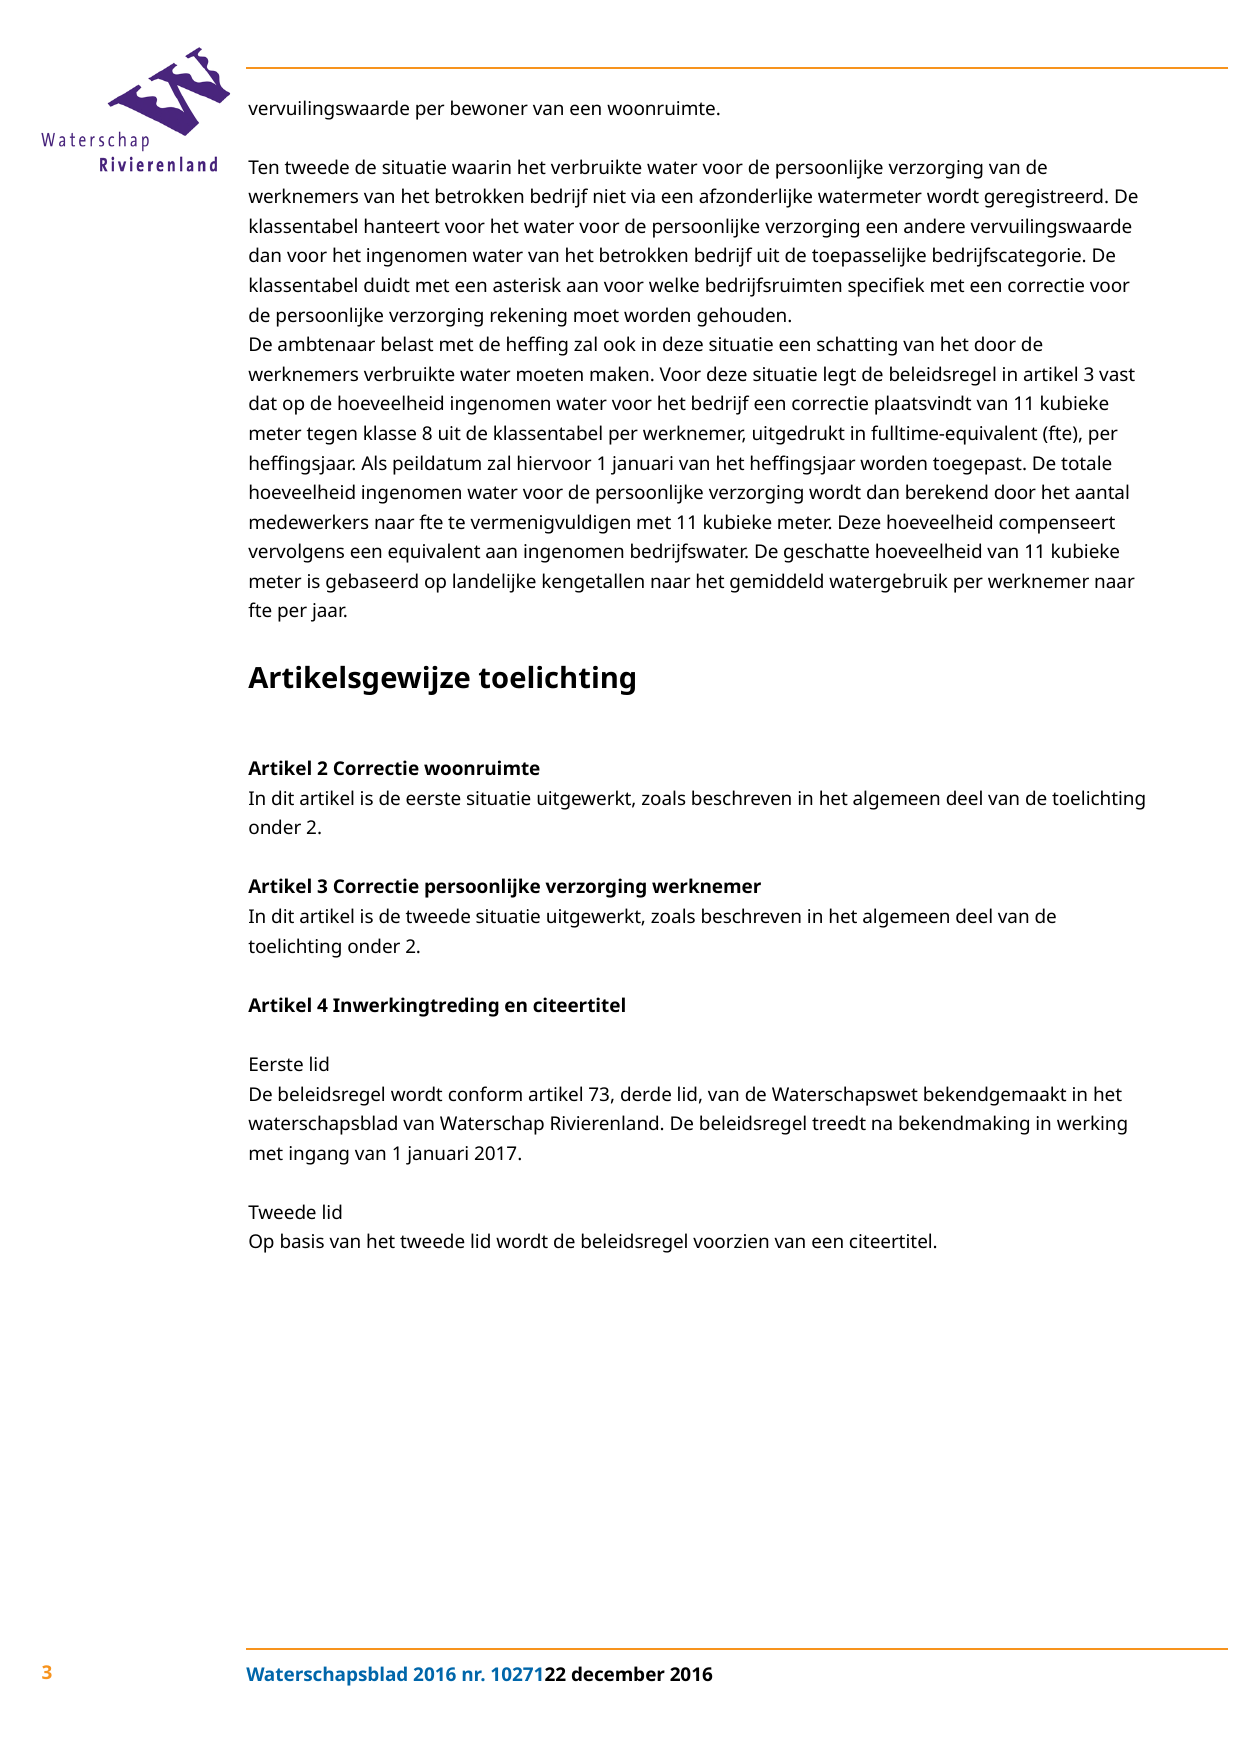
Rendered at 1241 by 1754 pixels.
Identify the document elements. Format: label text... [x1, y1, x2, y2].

text Artikel 2 Correctie woonruimte [248, 755, 1152, 781]
text Tweede lid [248, 1199, 1152, 1225]
text vervuilingswaarde per bewoner van een woonruimte. [248, 95, 1152, 121]
text Artikel 3 Correctie persoonlijke verzorging werknemer [248, 874, 1152, 899]
text In dit artikel is de tweede situatie uitgewerkt, zoals beschreven in het algemeen deel van de toelichting onder 2. [248, 903, 1152, 958]
text De beleidsregel wordt conform artikel 73, derde lid, van de Waterschapswet bekendgemaakt in het waterschapsblad van Waterschap Rivierenland. De beleidsregel treedt na bekendmaking in werking met ingang van 1 januari 2017. [248, 1081, 1152, 1166]
text Artikel 4 Inwerkingtreding en citeertitel [248, 992, 1152, 1018]
picture [41, 47, 231, 172]
text De ambtenaar belast met de heffing zal ook in deze situatie een schatting van het door de werknemers verbruikte water moeten maken. Voor deze situatie legt de beleidsregel in artikel 3 vast dat op de hoeveelheid ingenomen water voor het bedrijf een correctie plaatsvindt van 11 kubieke meter tegen klasse 8 uit de klassentabel per werknemer, uitgedrukt in fulltime-equivalent (fte), per heffingsjaar. Als peildatum zal hiervoor 1 januari van het heffingsjaar worden toegepast. De totale hoeveelheid ingenomen water voor de persoonlijke verzorging wordt dan berekend door het aantal medewerkers naar fte te vermenigvuldigen met 11 kubieke meter. Deze hoeveelheid compenseert vervolgens een equivalent aan ingenomen bedrijfswater. De geschatte hoeveelheid van 11 kubieke meter is gebaseerd op landelijke kengetallen naar het gemiddeld watergebruik per werknemer naar fte per jaar. [248, 331, 1152, 623]
text Ten tweede de situatie waarin het verbruikte water voor de persoonlijke verzorging van de werknemers van het betrokken bedrijf niet via een afzonderlijke watermeter wordt geregistreerd. De klassentabel hanteert voor het water voor de persoonlijke verzorging een andere vervuilingswaarde dan voor het ingenomen water van het betrokken bedrijf uit de toepasselijke bedrijfscategorie. De klassentabel duidt met een asterisk aan voor welke bedrijfsruimten specifiek met een correctie voor de persoonlijke verzorging rekening moet worden gehouden. [248, 154, 1152, 328]
text Op basis van het tweede lid wordt de beleidsregel voorzien van een citeertitel. [248, 1229, 1152, 1254]
text In dit artikel is de eerste situatie uitgewerkt, zoals beschreven in het algemeen deel van de toelichting onder 2. [248, 785, 1152, 840]
text Eerste lid [248, 1051, 1152, 1077]
text Artikelsgewijze toelichting [248, 657, 1152, 697]
